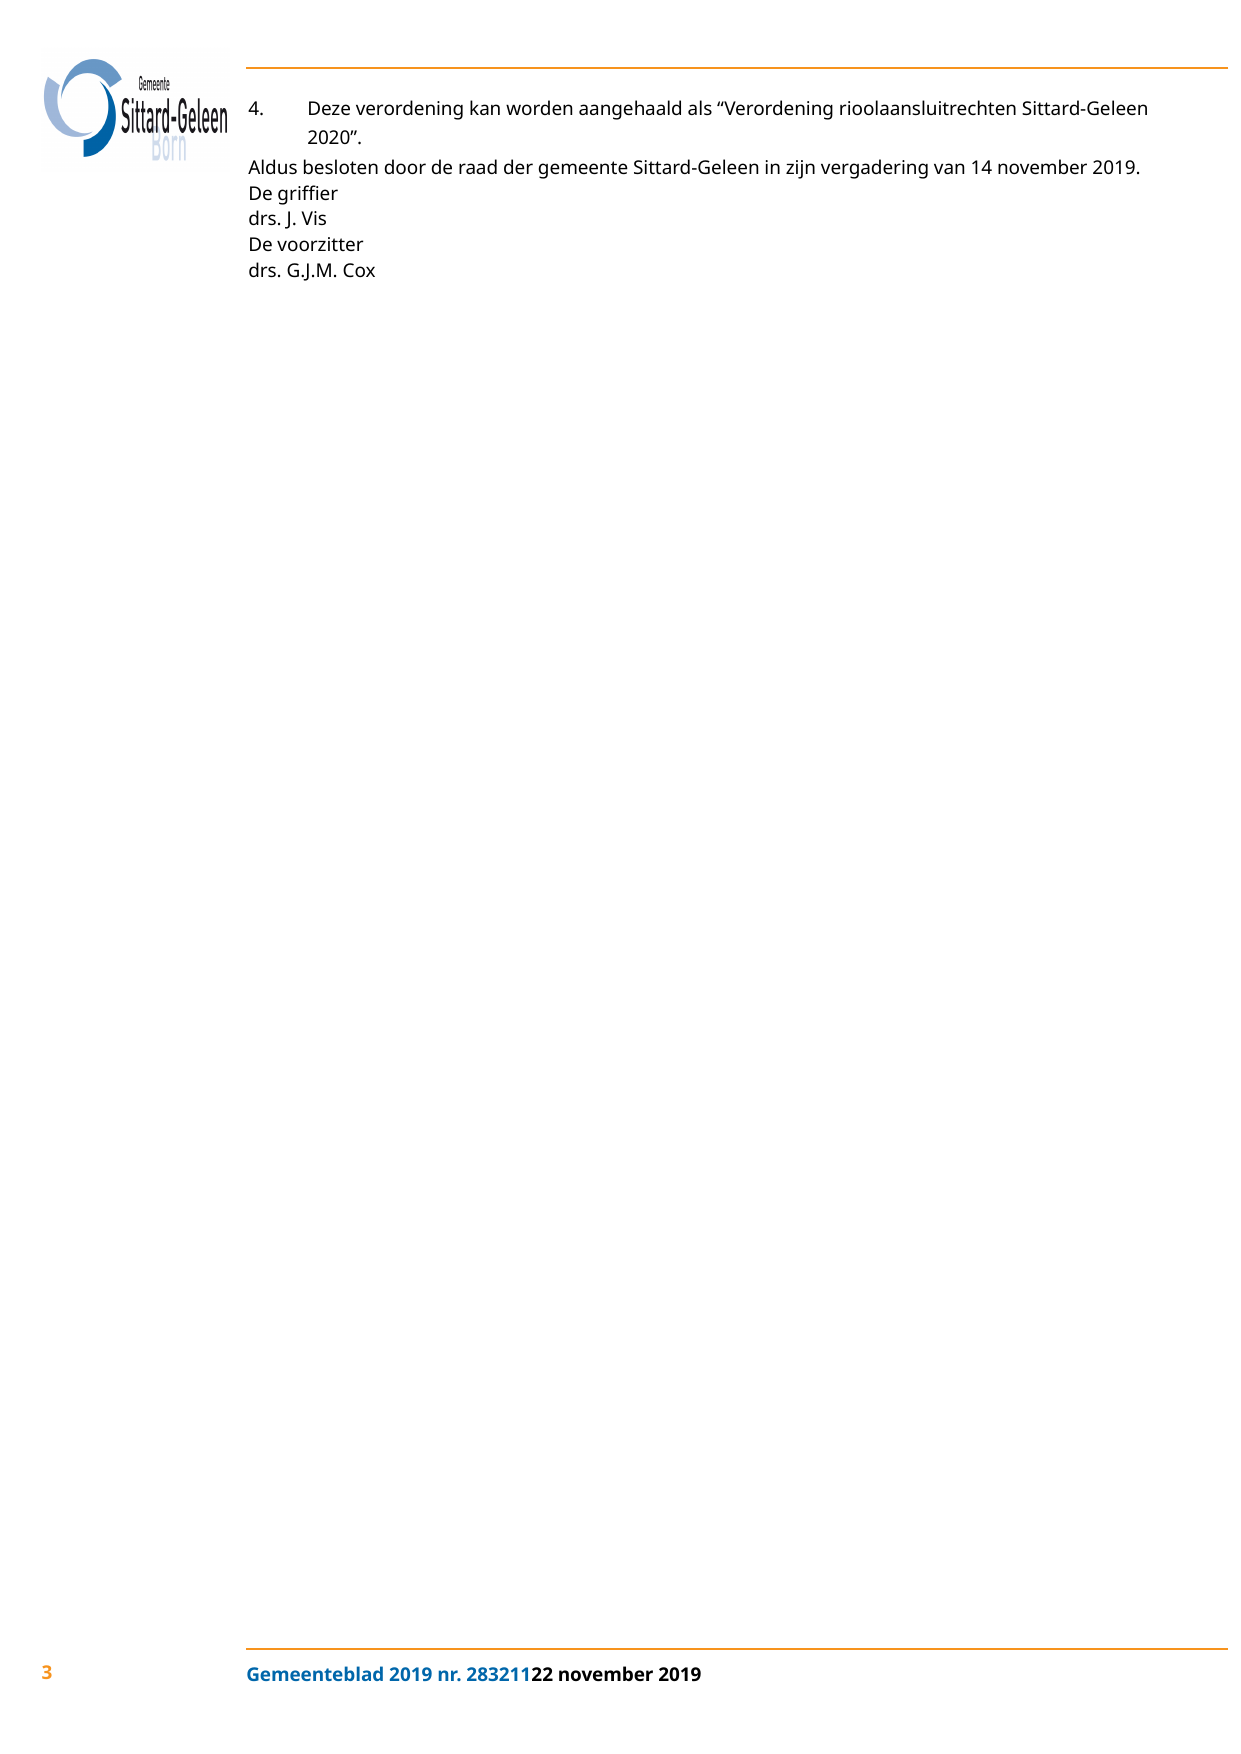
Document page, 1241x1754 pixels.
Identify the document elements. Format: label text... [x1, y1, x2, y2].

list Deze verordening kan worden aangehaald als “Verordening rioolaansluitrechten Sittard-Geleen 2020”. [248, 95, 1152, 150]
text drs. G.J.M. Cox [248, 257, 1152, 283]
text Aldus besloten door de raad der gemeente Sittard-Geleen in zijn vergadering van 14 november 2019. [248, 154, 1152, 180]
text drs. J. Vis [248, 205, 1152, 231]
picture [41, 47, 231, 172]
text De voorzitter [248, 231, 1152, 257]
text De griffier [248, 180, 1152, 205]
